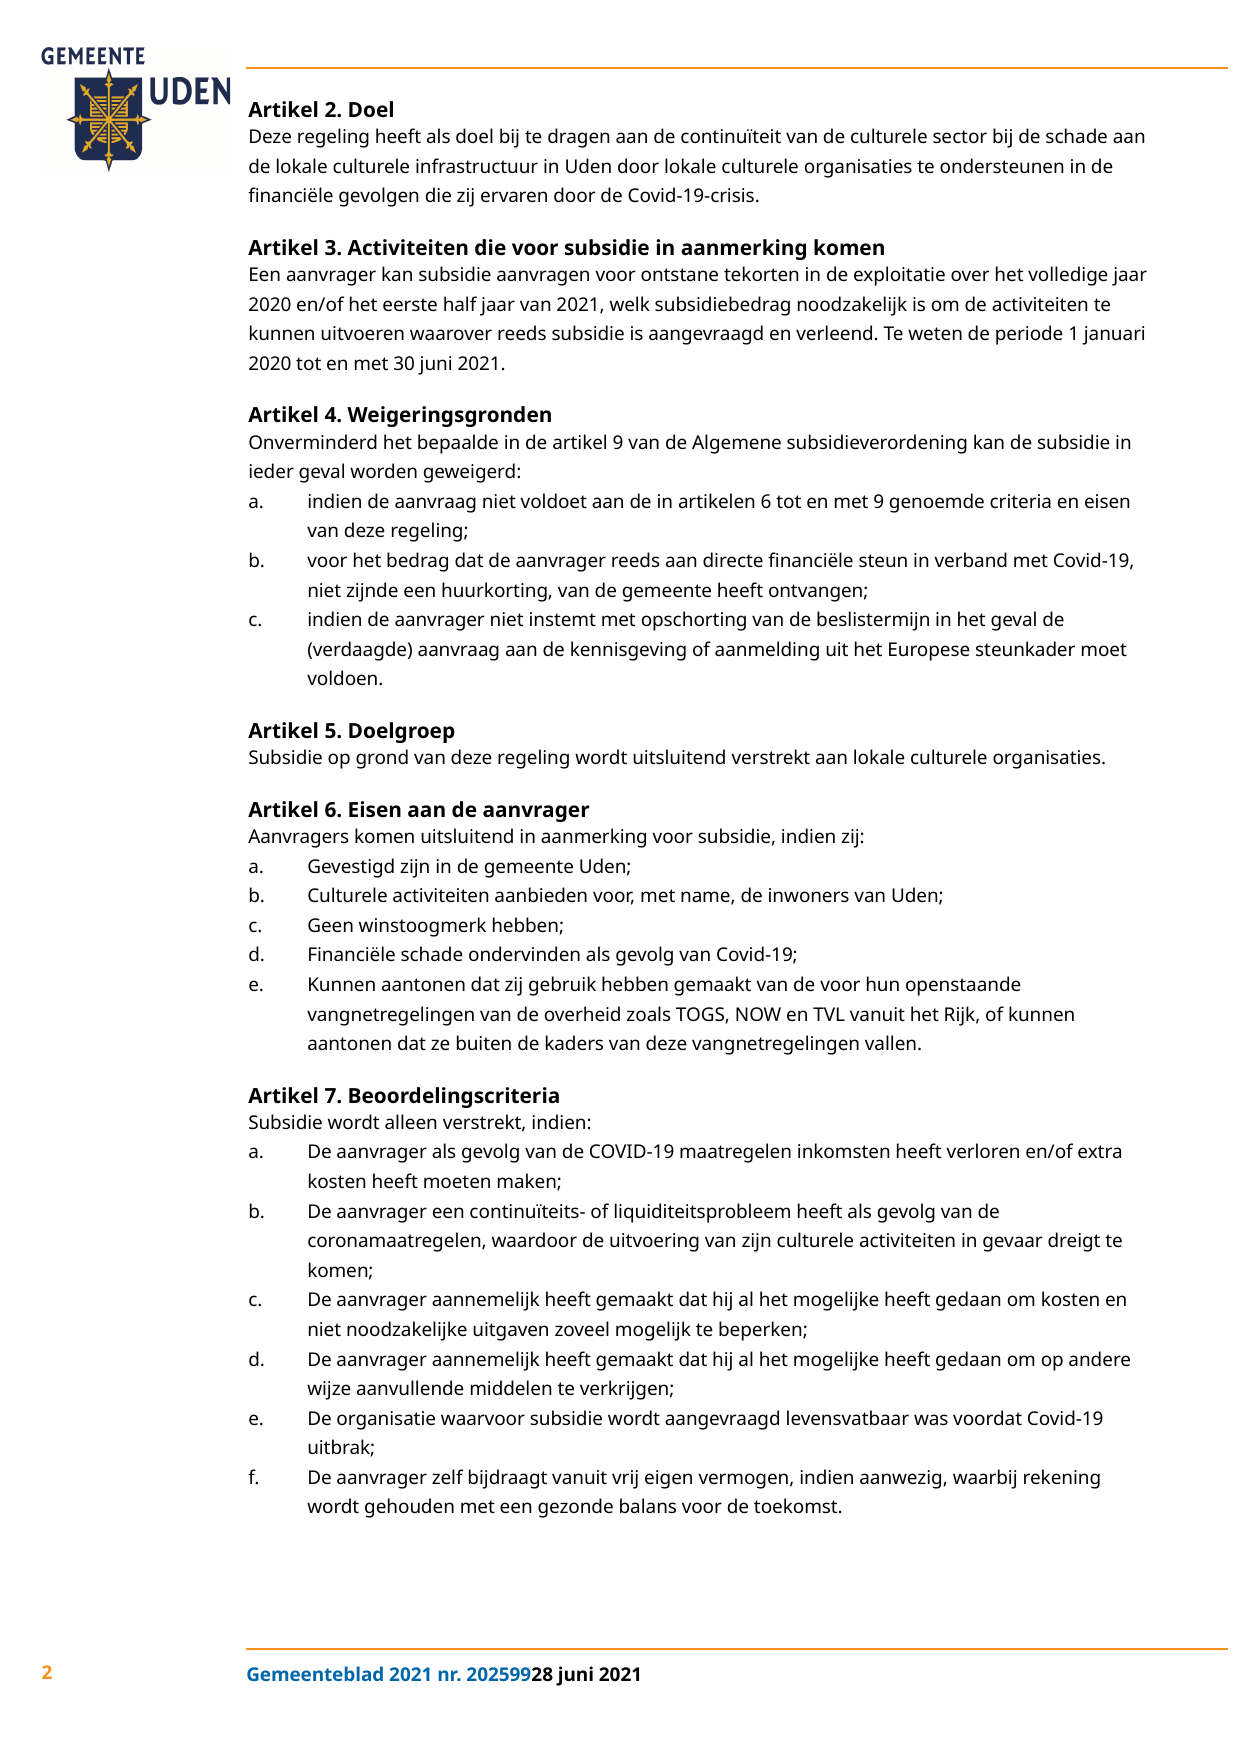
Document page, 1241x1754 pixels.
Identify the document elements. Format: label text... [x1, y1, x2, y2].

list De aanvrager een continuïteits- of liquiditeitsprobleem heeft als gevolg van de coronamaatregelen, waardoor de uitvoering van zijn culturele activiteiten in gevaar dreigt te komen; [248, 1198, 1152, 1283]
list De aanvrager aannemelijk heeft gemaakt dat hij al het mogelijke heeft gedaan om kosten en niet noodzakelijke uitgaven zoveel mogelijk te beperken; [248, 1287, 1152, 1342]
list indien de aanvraag niet voldoet aan de in artikelen 6 tot en met 9 genoemde criteria en eisen van deze regeling; [248, 488, 1152, 543]
text Artikel 6. Eisen aan de aanvrager [248, 795, 1152, 823]
list Culturele activiteiten aanbieden voor, met name, de inwoners van Uden; [248, 882, 1152, 908]
text Artikel 7. Beoordelingscriteria [248, 1081, 1152, 1109]
list De aanvrager aannemelijk heeft gemaakt dat hij al het mogelijke heeft gedaan om op andere wijze aanvullende middelen te verkrijgen; [248, 1346, 1152, 1401]
list Geen winstoogmerk hebben; [248, 912, 1152, 938]
text Een aanvrager kan subsidie aanvragen voor ontstane tekorten in de exploitatie over het volledige jaar 2020 en/of het eerste half jaar van 2021, welk subsidiebedrag noodzakelijk is om de activiteiten te kunnen uitvoeren waarover reeds subsidie is aangevraagd en verleend. Te weten de periode 1 januari 2020 tot en met 30 juni 2021. [248, 261, 1152, 376]
picture [41, 47, 231, 172]
text Subsidie wordt alleen verstrekt, indien: [248, 1109, 1152, 1135]
text Aanvragers komen uitsluitend in aanmerking voor subsidie, indien zij: [248, 823, 1152, 849]
text Artikel 5. Doelgroep [248, 716, 1152, 744]
list Financiële schade ondervinden als gevolg van Covid-19; [248, 942, 1152, 967]
list Kunnen aantonen dat zij gebruik hebben gemaakt van de voor hun openstaande vangnetregelingen van de overheid zoals TOGS, NOW en TVL vanuit het Rijk, of kunnen aantonen dat ze buiten de kaders van deze vangnetregelingen vallen. [248, 971, 1152, 1056]
list De aanvrager als gevolg van de COVID-19 maatregelen inkomsten heeft verloren en/of extra kosten heeft moeten maken; [248, 1139, 1152, 1194]
list voor het bedrag dat de aanvrager reeds aan directe financiële steun in verband met Covid-19, niet zijnde een huurkorting, van de gemeente heeft ontvangen; [248, 547, 1152, 602]
list Gevestigd zijn in de gemeente Uden; [248, 853, 1152, 878]
text Artikel 4. Weigeringsgronden [248, 400, 1152, 429]
text Artikel 2. Doel [248, 95, 1152, 123]
text Onverminderd het bepaalde in de artikel 9 van de Algemene subsidieverordening kan de subsidie in ieder geval worden geweigerd: [248, 429, 1152, 484]
list indien de aanvrager niet instemt met opschorting van de beslistermijn in het geval de (verdaagde) aanvraag aan de kennisgeving of aanmelding uit het Europese steunkader moet voldoen. [248, 606, 1152, 691]
list De aanvrager zelf bijdraagt vanuit vrij eigen vermogen, indien aanwezig, waarbij rekening wordt gehouden met een gezonde balans voor de toekomst. [248, 1464, 1152, 1519]
text Artikel 3. Activiteiten die voor subsidie in aanmerking komen [248, 233, 1152, 261]
text Subsidie op grond van deze regeling wordt uitsluitend verstrekt aan lokale culturele organisaties. [248, 744, 1152, 770]
list De organisatie waarvoor subsidie wordt aangevraagd levensvatbaar was voordat Covid-19 uitbrak; [248, 1405, 1152, 1460]
text Deze regeling heeft als doel bij te dragen aan de continuïteit van de culturele sector bij de schade aan de lokale culturele infrastructuur in Uden door lokale culturele organisaties te ondersteunen in de financiële gevolgen die zij ervaren door de Covid-19-crisis. [248, 123, 1152, 208]
